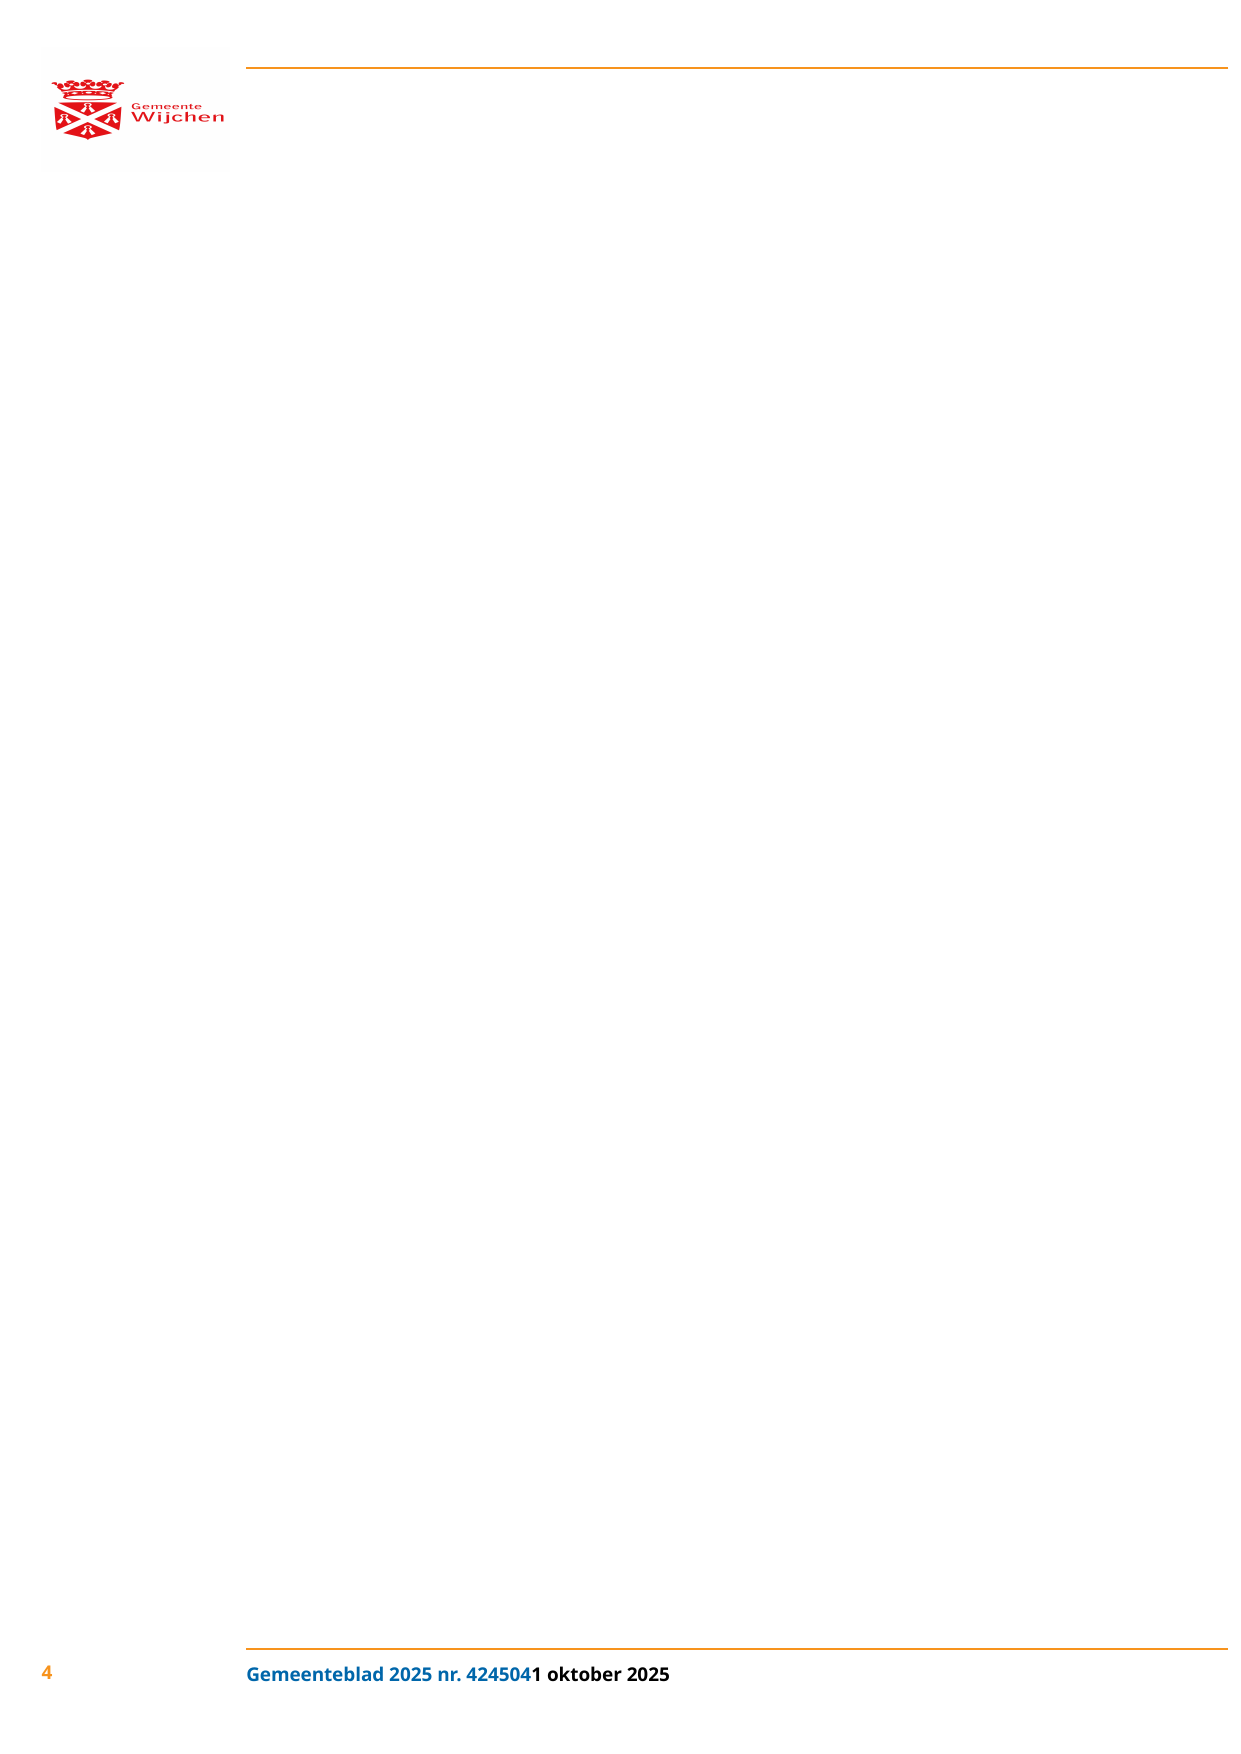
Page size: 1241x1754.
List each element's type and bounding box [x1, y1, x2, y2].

picture [41, 47, 231, 172]
